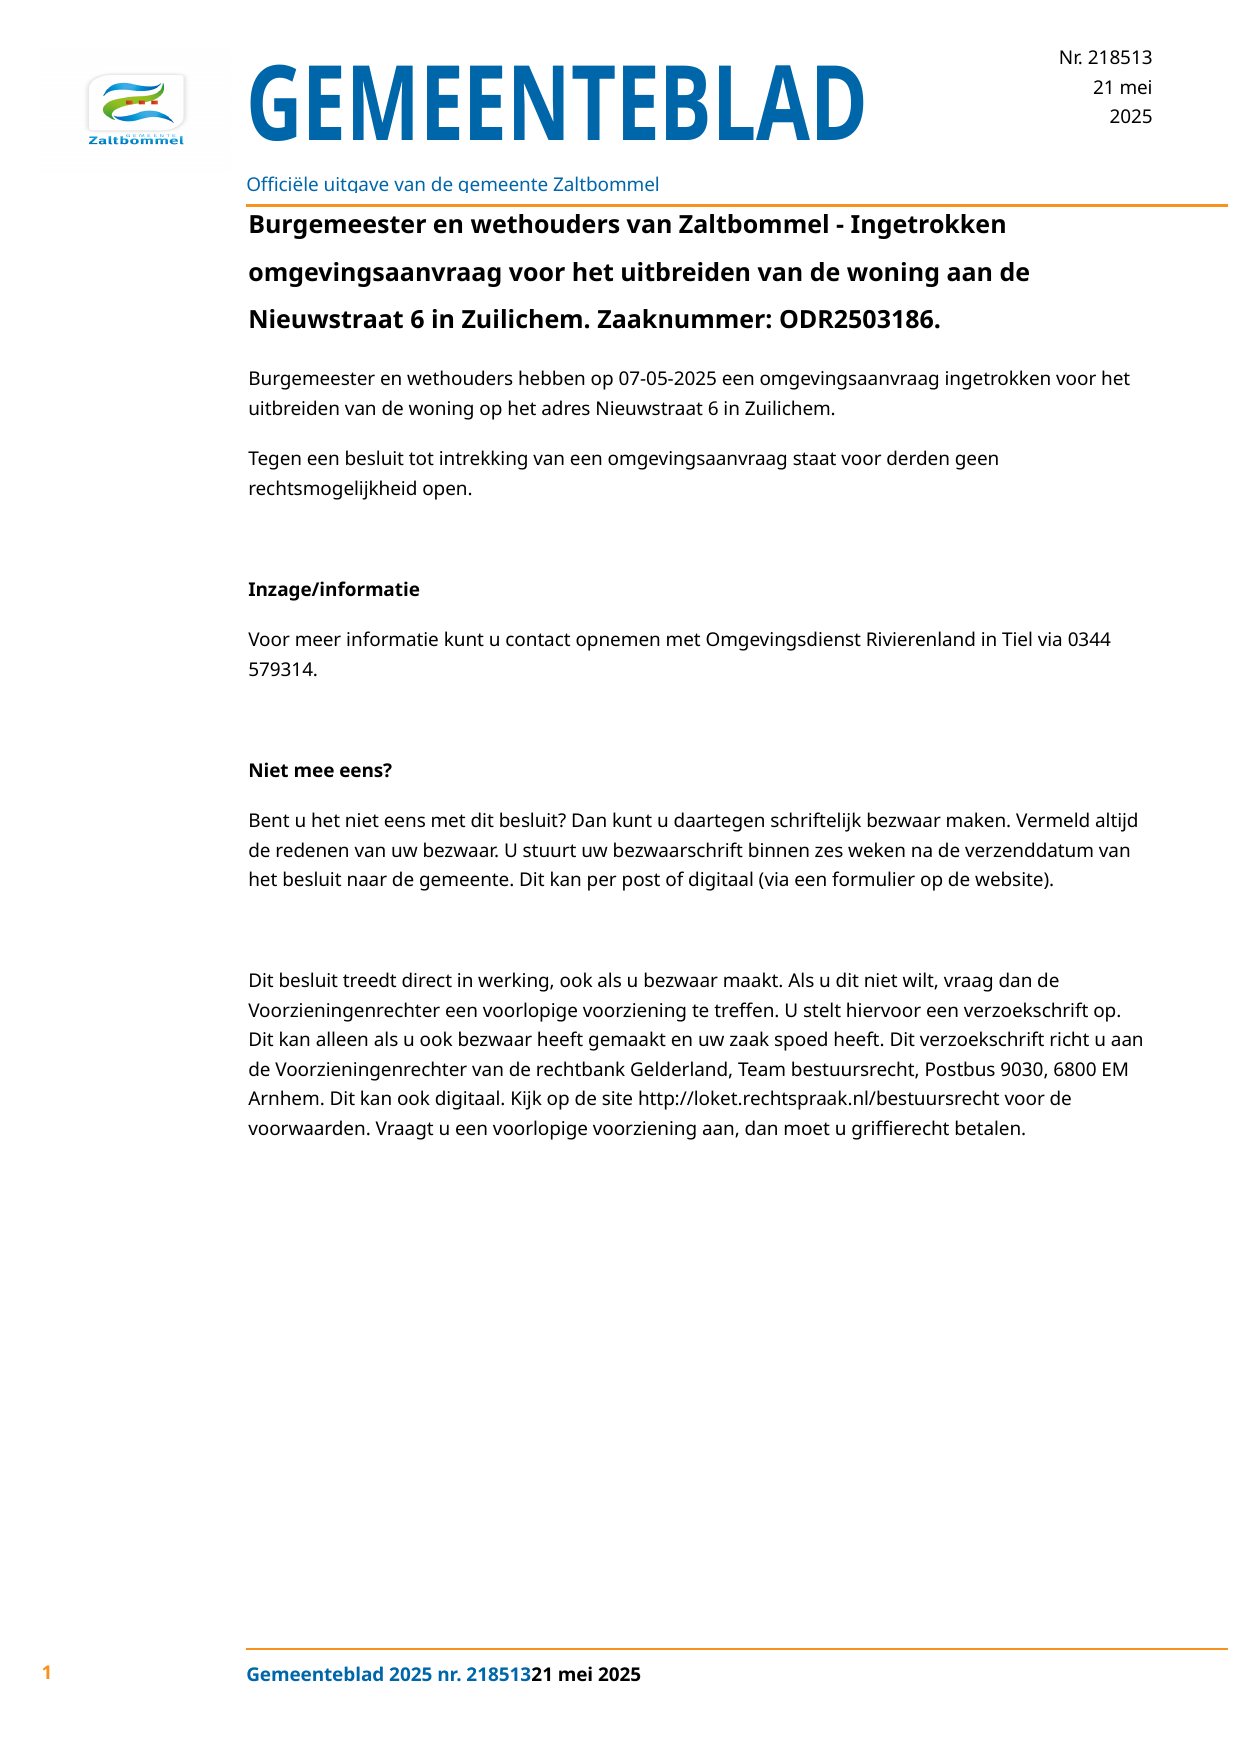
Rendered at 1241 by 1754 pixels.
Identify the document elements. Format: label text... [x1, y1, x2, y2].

text Bent u het niet eens met dit besluit? Dan kunt u daartegen schriftelijk bezwaar maken. Vermeld altijd de redenen van uw bezwaar. U stuurt uw bezwaarschrift binnen zes weken na de verzenddatum van het besluit naar de gemeente. Dit kan per post of digitaal (via een formulier op de website). [248, 807, 1152, 892]
text Tegen een besluit tot intrekking van een omgevingsaanvraag staat voor derden geen rechtsmogelijkheid open. [248, 446, 1152, 501]
text Inzage/informatie [248, 576, 1152, 602]
text Burgemeester en wethouders hebben op 07-05-2025 een omgevingsaanvraag ingetrokken voor het uitbreiden van de woning op het adres Nieuwstraat 6 in Zuilichem. [248, 366, 1152, 421]
picture [41, 47, 231, 172]
text Dit besluit treedt direct in werking, ook als u bezwaar maakt. Als u dit niet wilt, vraag dan de Voorzieningenrechter een voorlopige voorziening te treffen. U stelt hiervoor een verzoekschrift op. Dit kan alleen als u ook bezwaar heeft gemaakt en uw zaak spoed heeft. Dit verzoekschrift richt u aan de Voorzieningenrechter van de rechtbank Gelderland, Team bestuursrecht, Postbus 9030, 6800 EM Arnhem. Dit kan ook digitaal. Kijk op de site http://loket.rechtspraak.nl/bestuursrecht voor de voorwaarden. Vraagt u een voorlopige voorziening aan, dan moet u griffierecht betalen. [248, 967, 1152, 1141]
text Burgemeester en wethouders van Zaltbommel - Ingetrokken omgevingsaanvraag voor het uitbreiden van de woning aan de Nieuwstraat 6 in Zuilichem. Zaaknummer: ODR2503186. [248, 207, 1152, 336]
text Voor meer informatie kunt u contact opnemen met Omgevingsdienst Rivierenland in Tiel via 0344 579314. [248, 626, 1152, 682]
text Niet mee eens? [248, 757, 1152, 782]
